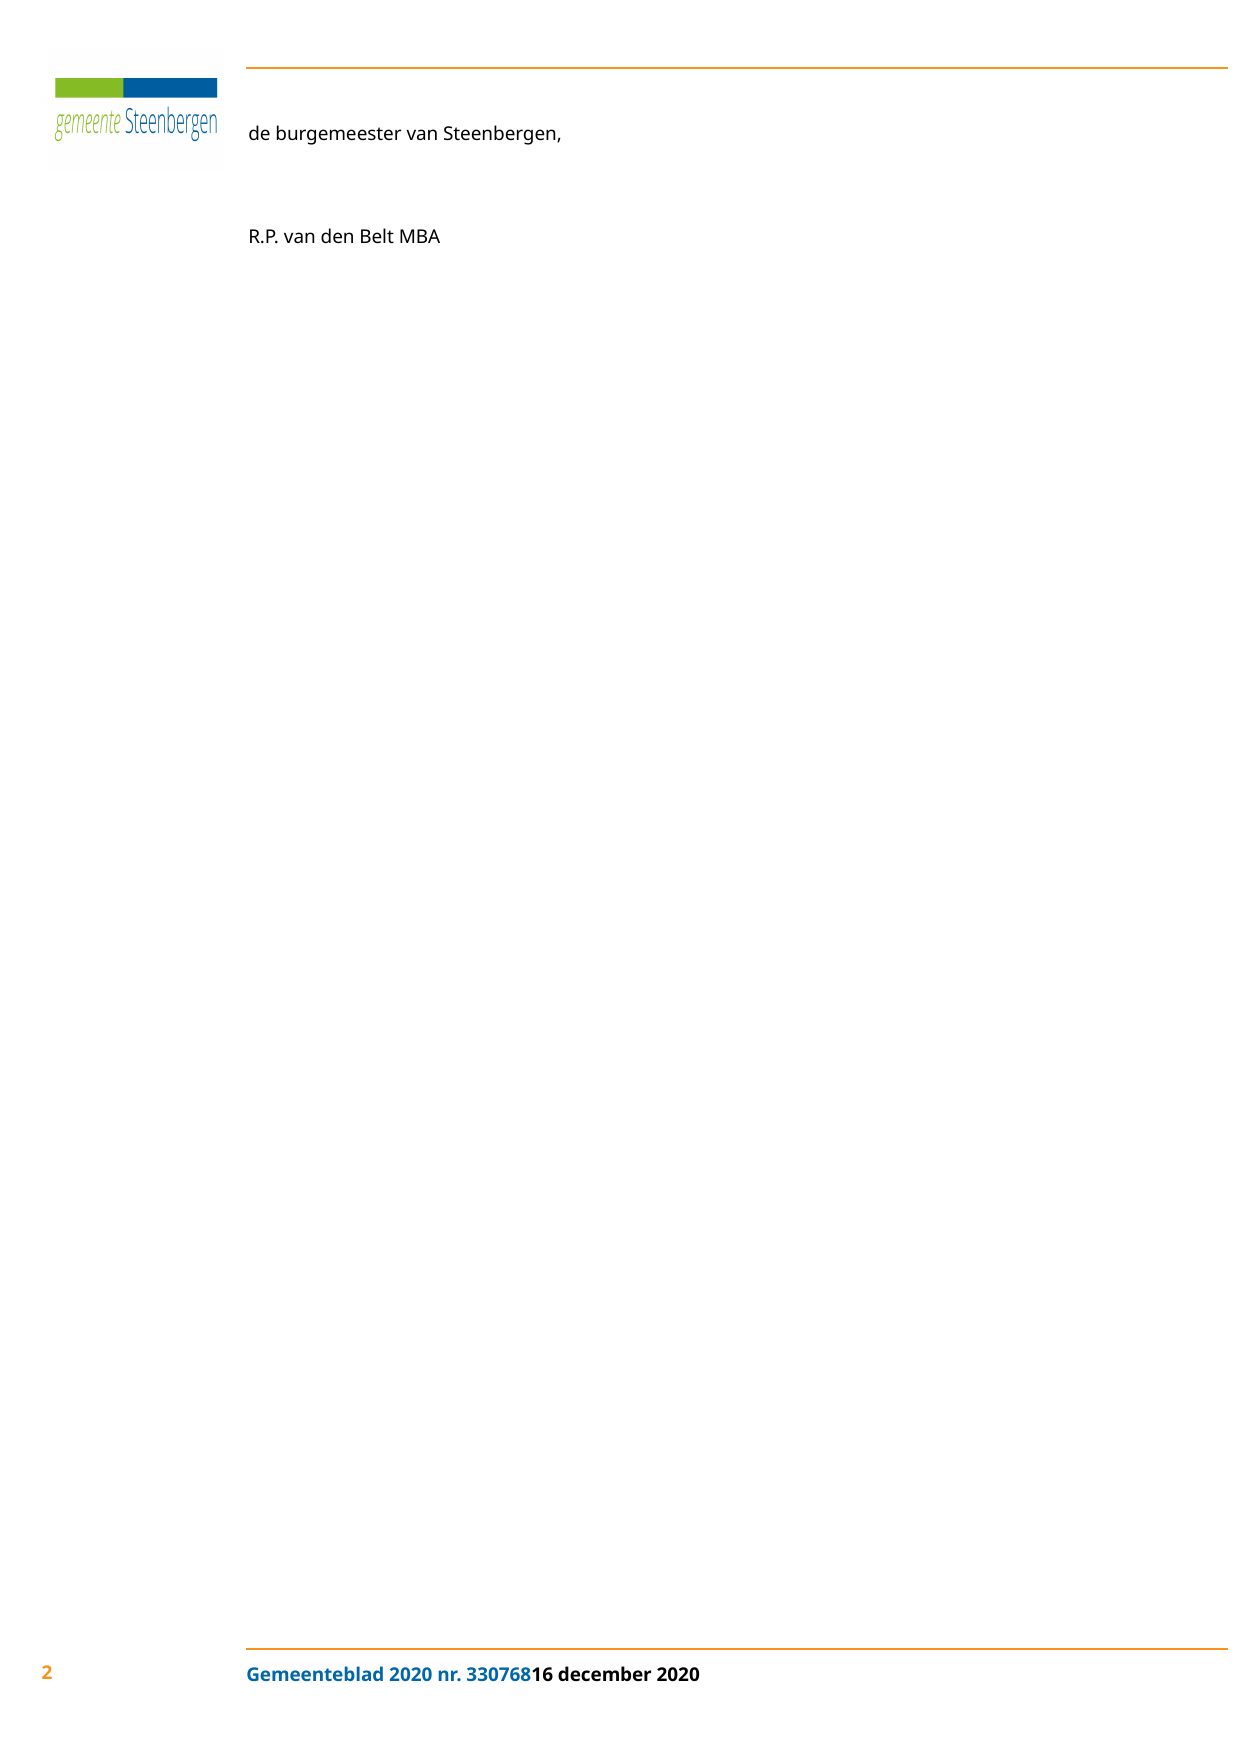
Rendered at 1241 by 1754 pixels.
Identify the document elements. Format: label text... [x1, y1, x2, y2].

text R.P. van den Belt MBA [248, 223, 1152, 249]
picture [41, 47, 231, 172]
text de burgemeester van Steenbergen, [248, 121, 1152, 146]
